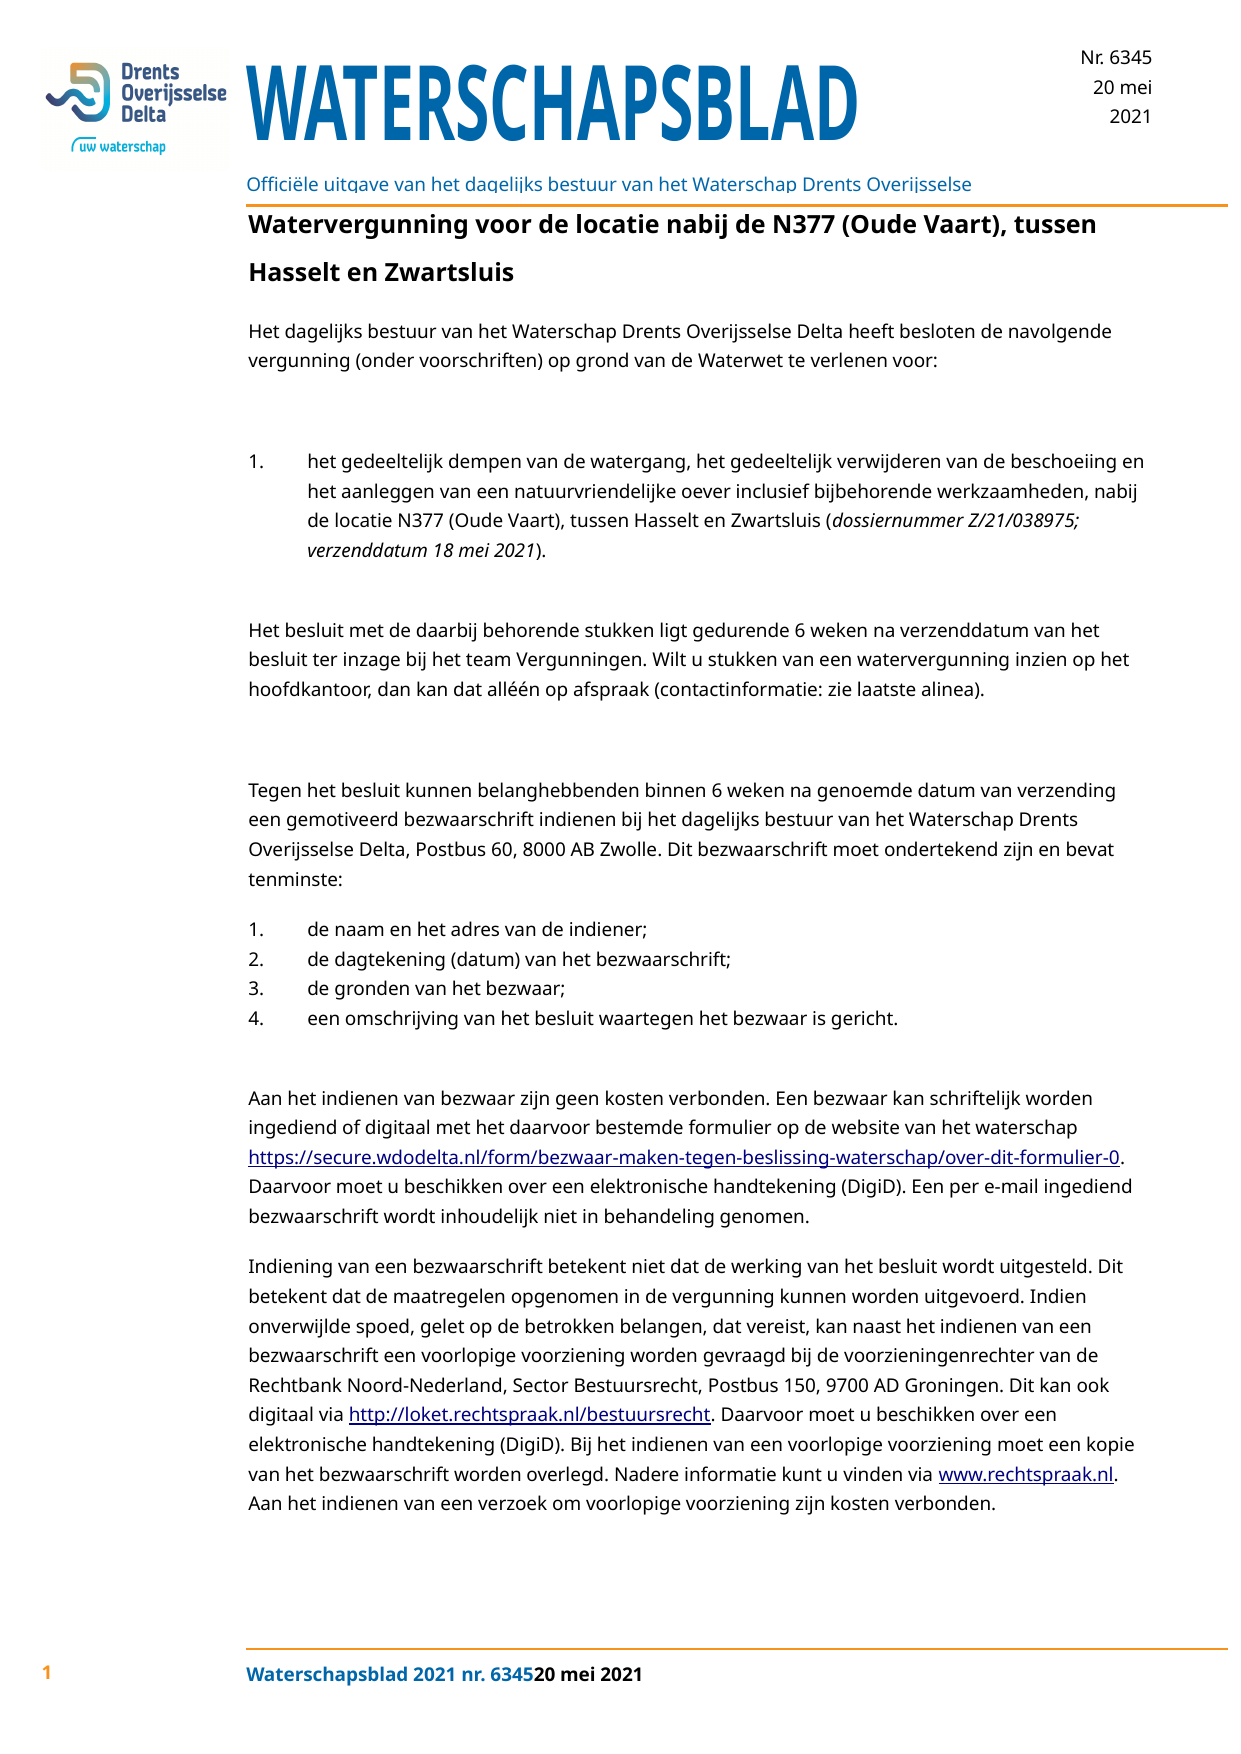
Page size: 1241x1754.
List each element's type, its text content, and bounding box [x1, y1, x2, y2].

list een omschrijving van het besluit waartegen het bezwaar is gericht. [248, 1005, 1152, 1031]
list het gedeeltelijk dempen van de watergang, het gedeeltelijk verwijderen van de beschoeiing en het aanleggen van een natuurvriendelijke oever inclusief bijbehorende werkzaamheden, nabij de locatie N377 (Oude Vaart), tussen Hasselt en Zwartsluis (dossiernummer Z/21/038975; verzenddatum 18 mei 2021). [248, 448, 1152, 563]
list de gronden van het bezwaar; [248, 975, 1152, 1001]
list de dagtekening (datum) van het bezwaarschrift; [248, 946, 1152, 972]
text Indiening van een bezwaarschrift betekent niet dat de werking van het besluit wordt uitgesteld. Dit betekent dat de maatregelen opgenomen in de vergunning kunnen worden uitgevoerd. Indien onverwijlde spoed, gelet op de betrokken belangen, dat vereist, kan naast het indienen van een bezwaarschrift een voorlopige voorziening worden gevraagd bij de voorzieningenrechter van de Rechtbank Noord-Nederland, Sector Bestuursrecht, Postbus 150, 9700 AD Groningen. Dit kan ook digitaal via http://loket.rechtspraak.nl/bestuursrecht. Daarvoor moet u beschikken over een elektronische handtekening (DigiD). Bij het indienen van een voorlopige voorziening moet een kopie van het bezwaarschrift worden overlegd. Nadere informatie kunt u vinden via www.rechtspraak.nl. Aan het indienen van een verzoek om voorlopige voorziening zijn kosten verbonden. [248, 1254, 1152, 1516]
text Aan het indienen van bezwaar zijn geen kosten verbonden. Een bezwaar kan schriftelijk worden ingediend of digitaal met het daarvoor bestemde formulier op de website van het waterschap https://secure.wdodelta.nl/form/bezwaar-maken-tegen-beslissing-waterschap/over-dit-formulier-0. Daarvoor moet u beschikken over een elektronische handtekening (DigiD). Een per e-mail ingediend bezwaarschrift wordt inhoudelijk niet in behandeling genomen. [248, 1085, 1152, 1229]
text Watervergunning voor de locatie nabij de N377 (Oude Vaart), tussen Hasselt en Zwartsluis [248, 207, 1152, 288]
text Tegen het besluit kunnen belanghebbenden binnen 6 weken na genoemde datum van verzending een gemotiveerd bezwaarschrift indienen bij het dagelijks bestuur van het Waterschap Drents Overijsselse Delta, Postbus 60, 8000 AB Zwolle. Dit bezwaarschrift moet ondertekend zijn en bevat tenminste: [248, 777, 1152, 892]
text Het dagelijks bestuur van het Waterschap Drents Overijsselse Delta heeft besloten de navolgende vergunning (onder voorschriften) op grond van de Waterwet te verlenen voor: [248, 318, 1152, 373]
picture [41, 47, 231, 172]
text Het besluit met de daarbij behorende stukken ligt gedurende 6 weken na verzenddatum van het besluit ter inzage bij het team Vergunningen. Wilt u stukken van een watervergunning inzien op het hoofdkantoor, dan kan dat alléén op afspraak (contactinformatie: zie laatste alinea). [248, 617, 1152, 702]
list de naam en het adres van de indiener; [248, 916, 1152, 942]
